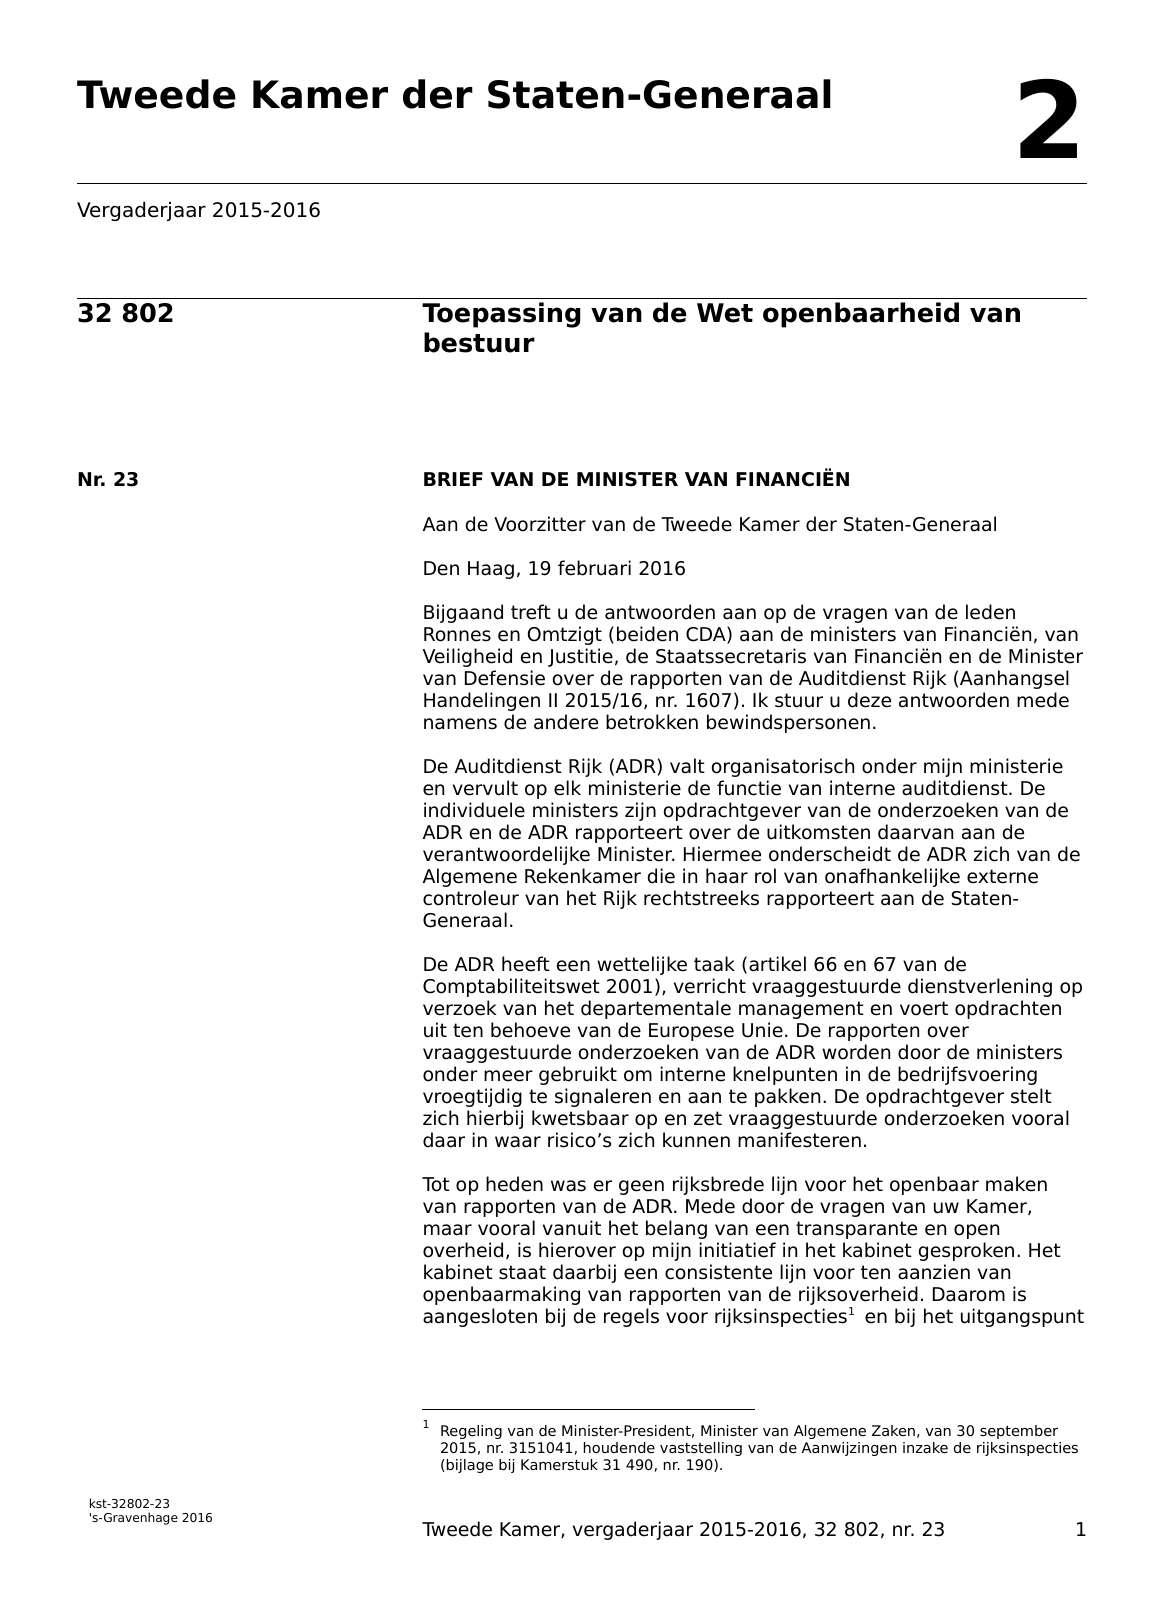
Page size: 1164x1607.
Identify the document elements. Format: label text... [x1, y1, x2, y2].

text Aan de Voorzitter van de Tweede Kamer der Staten-Generaal [422, 513, 1087, 536]
text Bijgaand treft u de antwoorden aan op de vragen van de leden Ronnes en Omtzigt (beiden CDA) aan de ministers van Financiën, van Veiligheid en Justitie, de Staatssecretaris van Financiën en de Minister van Defensie over de rapporten van de Auditdienst Rijk (Aanhangsel Handelingen II 2015/16, nr. 1607). Ik stuur u deze antwoorden mede namens de andere betrokken bewindspersonen. [422, 602, 1087, 734]
text 's-Gravenhage 2016 [88, 1511, 323, 1525]
subtitle Nr. 23 BRIEF VAN DE MINISTER VAN FINANCIËN [77, 469, 1087, 491]
text Den Haag, 19 februari 2016 [422, 558, 1087, 580]
text kst-32802-23 [88, 1497, 323, 1511]
text De Auditdienst Rijk (ADR) valt organisatorisch onder mijn ministerie en vervult op elk ministerie de functie van interne auditdienst. De individuele ministers zijn opdrachtgever van de onderzoeken van de ADR en de ADR rapporteert over de uitkomsten daarvan aan de verantwoordelijke Minister. Hiermee onderscheidt de ADR zich van de Algemene Rekenkamer die in haar rol van onafhankelijke externe controleur van het Rijk rechtstreeks rapporteert aan de Staten-Generaal. [422, 756, 1087, 932]
text Regeling van de Minister-President, Minister van Algemene Zaken, van 30 september 2015, nr. 3151041, houdende vaststelling van de Aanwijzingen inzake de rijksinspecties (bijlage bij Kamerstuk 31 490, nr. 190). [422, 1418, 1087, 1474]
text De ADR heeft een wettelijke taak (artikel 66 en 67 van de Comptabiliteitswet 2001), verricht vraaggestuurde dienstverlening op verzoek van het departementale management en voert opdrachten uit ten behoeve van de Europese Unie. De rapporten over vraaggestuurde onderzoeken van de ADR worden door de ministers onder meer gebruikt om interne knelpunten in de bedrijfsvoering vroegtijdig te signaleren en aan te pakken. De opdrachtgever stelt zich hierbij kwetsbaar op en zet vraaggestuurde onderzoeken vooral daar in waar risico’s zich kunnen manifesteren. [422, 954, 1087, 1152]
table_cell Vergaderjaar 2015-2016 [77, 184, 1087, 298]
text Tot op heden was er geen rijksbrede lijn voor het openbaar maken van rapporten van de ADR. Mede door de vragen van uw Kamer, maar vooral vanuit het belang van een transparante en open overheid, is hierover op mijn initiatief in het kabinet gesproken. Het kabinet staat daarbij een consistente lijn voor ten aanzien van openbaarmaking van rapporten van de rijksoverheid. Daarom is aangesloten bij de regels voor rijksinspecties en bij het uitgangspunt [422, 1174, 1087, 1328]
table_header 2 [886, 59, 1087, 183]
table_header Tweede Kamer der Staten-Generaal [77, 59, 886, 183]
subtitle 32 802 Toepassing van de Wet openbaarheid van bestuur [77, 299, 1087, 358]
